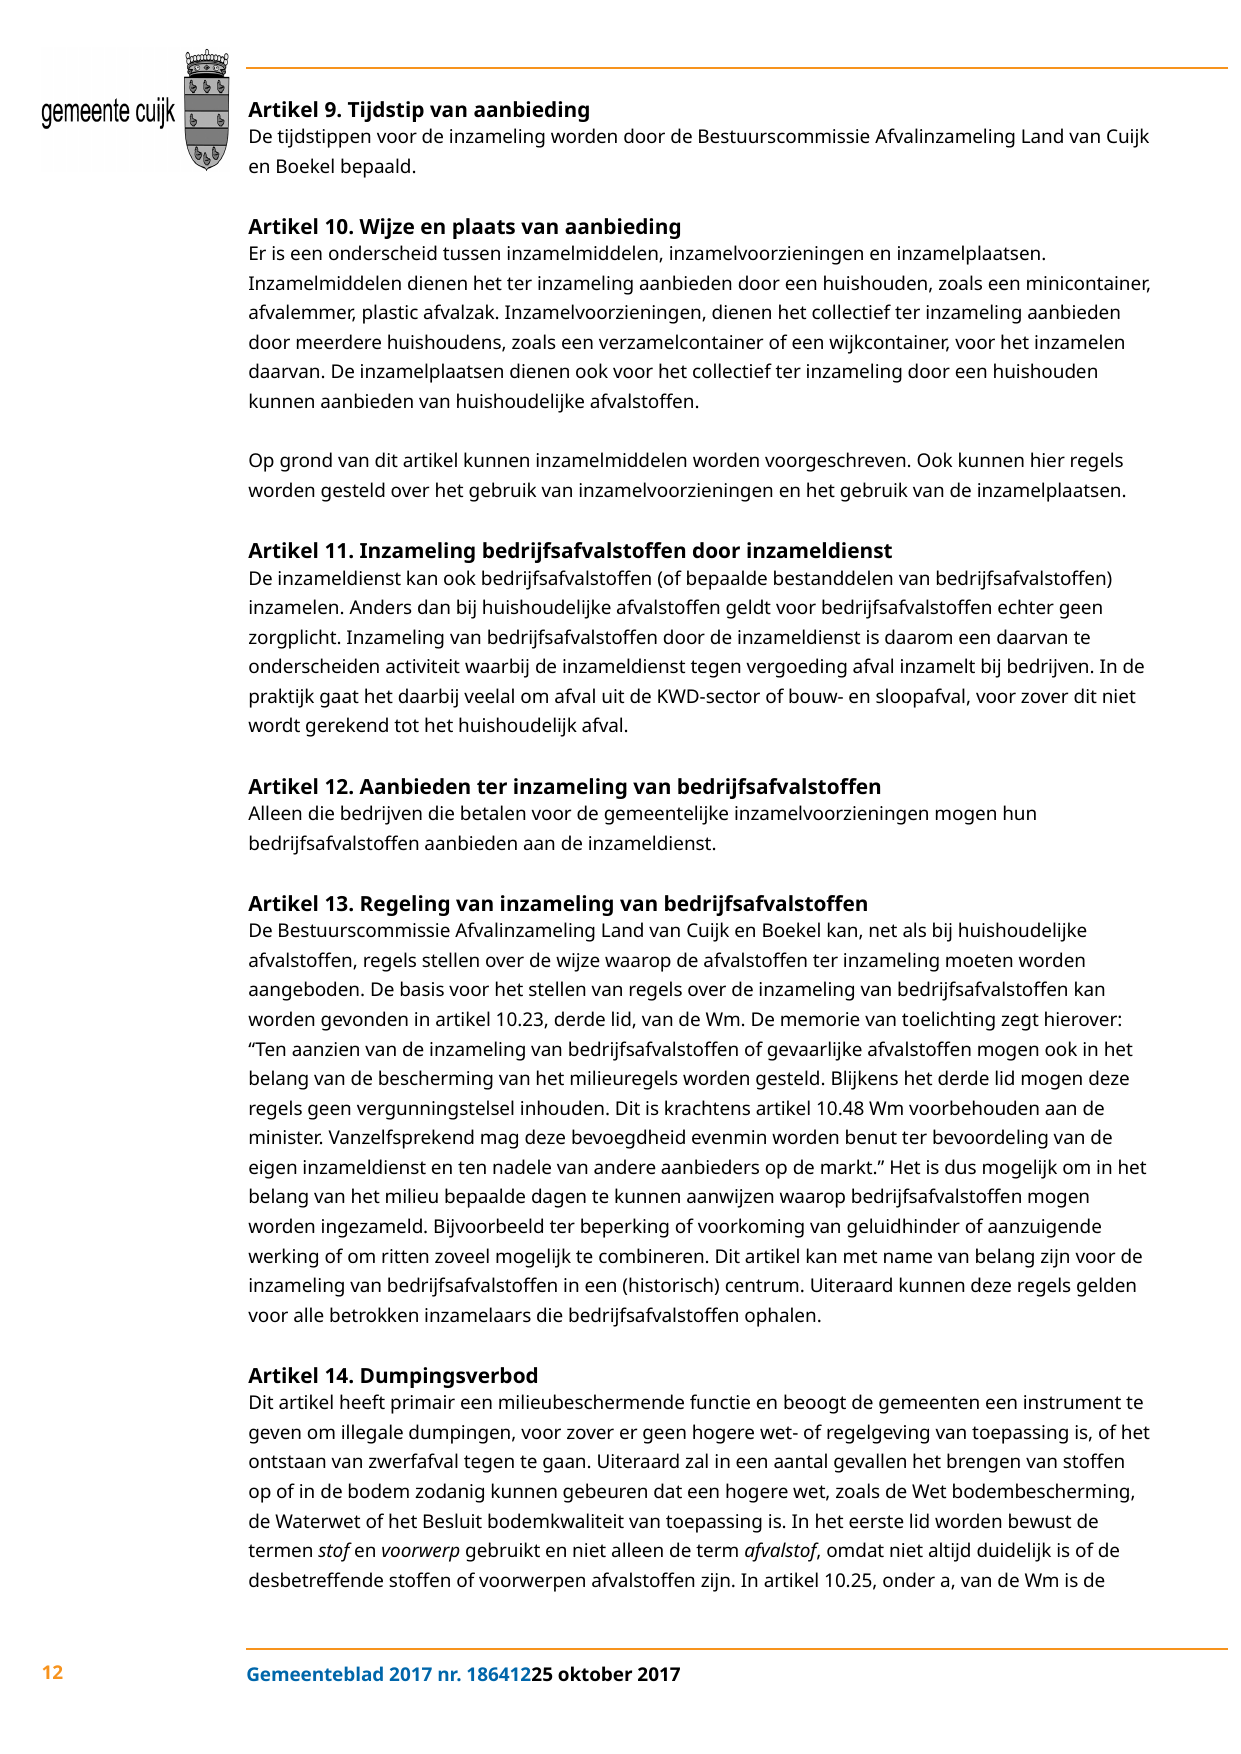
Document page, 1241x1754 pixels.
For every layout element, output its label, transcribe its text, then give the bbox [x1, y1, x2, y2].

text Artikel 11. Inzameling bedrijfsafvalstoffen door inzameldienst [248, 536, 1152, 565]
text Artikel 12. Aanbieden ter inzameling van bedrijfsafvalstoffen [248, 772, 1152, 800]
text Dit artikel heeft primair een milieubeschermende functie en beoogt de gemeenten een instrument te geven om illegale dumpingen, voor zover er geen hogere wet- of regelgeving van toepassing is, of het ontstaan van zwerfafval tegen te gaan. Uiteraard zal in een aantal gevallen het brengen van stoffen op of in de bodem zodanig kunnen gebeuren dat een hogere wet, zoals de Wet bodembescherming, de Waterwet of het Besluit bodemkwaliteit van toepassing is. In het eerste lid worden bewust de termen stof en voorwerp gebruikt en niet alleen de term afvalstof, omdat niet altijd duidelijk is of de desbetreffende stoffen of voorwerpen afvalstoffen zijn. In artikel 10.25, onder a, van de Wm is de [248, 1389, 1152, 1593]
text Artikel 14. Dumpingsverbod [248, 1361, 1152, 1389]
text Op grond van dit artikel kunnen inzamelmiddelen worden voorgeschreven. Ook kunnen hier regels worden gesteld over het gebruik van inzamelvoorzieningen en het gebruik van de inzamelplaatsen. [248, 447, 1152, 503]
text Artikel 9. Tijdstip van aanbieding [248, 95, 1152, 123]
text Artikel 13. Regeling van inzameling van bedrijfsafvalstoffen [248, 889, 1152, 917]
text Er is een onderscheid tussen inzamelmiddelen, inzamelvoorzieningen en inzamelplaatsen. Inzamelmiddelen dienen het ter inzameling aanbieden door een huishouden, zoals een minicontainer, afvalemmer, plastic afvalzak. Inzamelvoorzieningen, dienen het collectief ter inzameling aanbieden door meerdere huishoudens, zoals een verzamelcontainer of een wijkcontainer, voor het inzamelen daarvan. De inzamelplaatsen dienen ook voor het collectief ter inzameling door een huishouden kunnen aanbieden van huishoudelijke afvalstoffen. [248, 240, 1152, 414]
text De inzameldienst kan ook bedrijfsafvalstoffen (of bepaalde bestanddelen van bedrijfsafvalstoffen) inzamelen. Anders dan bij huishoudelijke afvalstoffen geldt voor bedrijfsafvalstoffen echter geen zorgplicht. Inzameling van bedrijfsafvalstoffen door de inzameldienst is daarom een daarvan te onderscheiden activiteit waarbij de inzameldienst tegen vergoeding afval inzamelt bij bedrijven. In de praktijk gaat het daarbij veelal om afval uit de KWD-sector of bouw- en sloopafval, voor zover dit niet wordt gerekend tot het huishoudelijk afval. [248, 565, 1152, 738]
text De Bestuurscommissie Afvalinzameling Land van Cuijk en Boekel kan, net als bij huishoudelijke afvalstoffen, regels stellen over de wijze waarop de afvalstoffen ter inzameling moeten worden aangeboden. De basis voor het stellen van regels over de inzameling van bedrijfsafvalstoffen kan worden gevonden in artikel 10.23, derde lid, van de Wm. De memorie van toelichting zegt hierover: “Ten aanzien van de inzameling van bedrijfsafvalstoffen of gevaarlijke afvalstoffen mogen ook in het belang van de bescherming van het milieuregels worden gesteld. Blijkens het derde lid mogen deze regels geen vergunningstelsel inhouden. Dit is krachtens artikel 10.48 Wm voorbehouden aan de minister. Vanzelfsprekend mag deze bevoegdheid evenmin worden benut ter bevoordeling van de eigen inzameldienst en ten nadele van andere aanbieders op de markt.” Het is dus mogelijk om in het belang van het milieu bepaalde dagen te kunnen aanwijzen waarop bedrijfsafvalstoffen mogen worden ingezameld. Bijvoorbeeld ter beperking of voorkoming van geluidhinder of aanzuigende werking of om ritten zoveel mogelijk te combineren. Dit artikel kan met name van belang zijn voor de inzameling van bedrijfsafvalstoffen in een (historisch) centrum. Uiteraard kunnen deze regels gelden voor alle betrokken inzamelaars die bedrijfsafvalstoffen ophalen. [248, 917, 1152, 1328]
picture [41, 47, 231, 172]
text De tijdstippen voor de inzameling worden door de Bestuurscommissie Afvalinzameling Land van Cuijk en Boekel bepaald. [248, 123, 1152, 178]
text Artikel 10. Wijze en plaats van aanbieding [248, 212, 1152, 240]
text Alleen die bedrijven die betalen voor de gemeentelijke inzamelvoorzieningen mogen hun bedrijfsafvalstoffen aanbieden aan de inzameldienst. [248, 800, 1152, 856]
